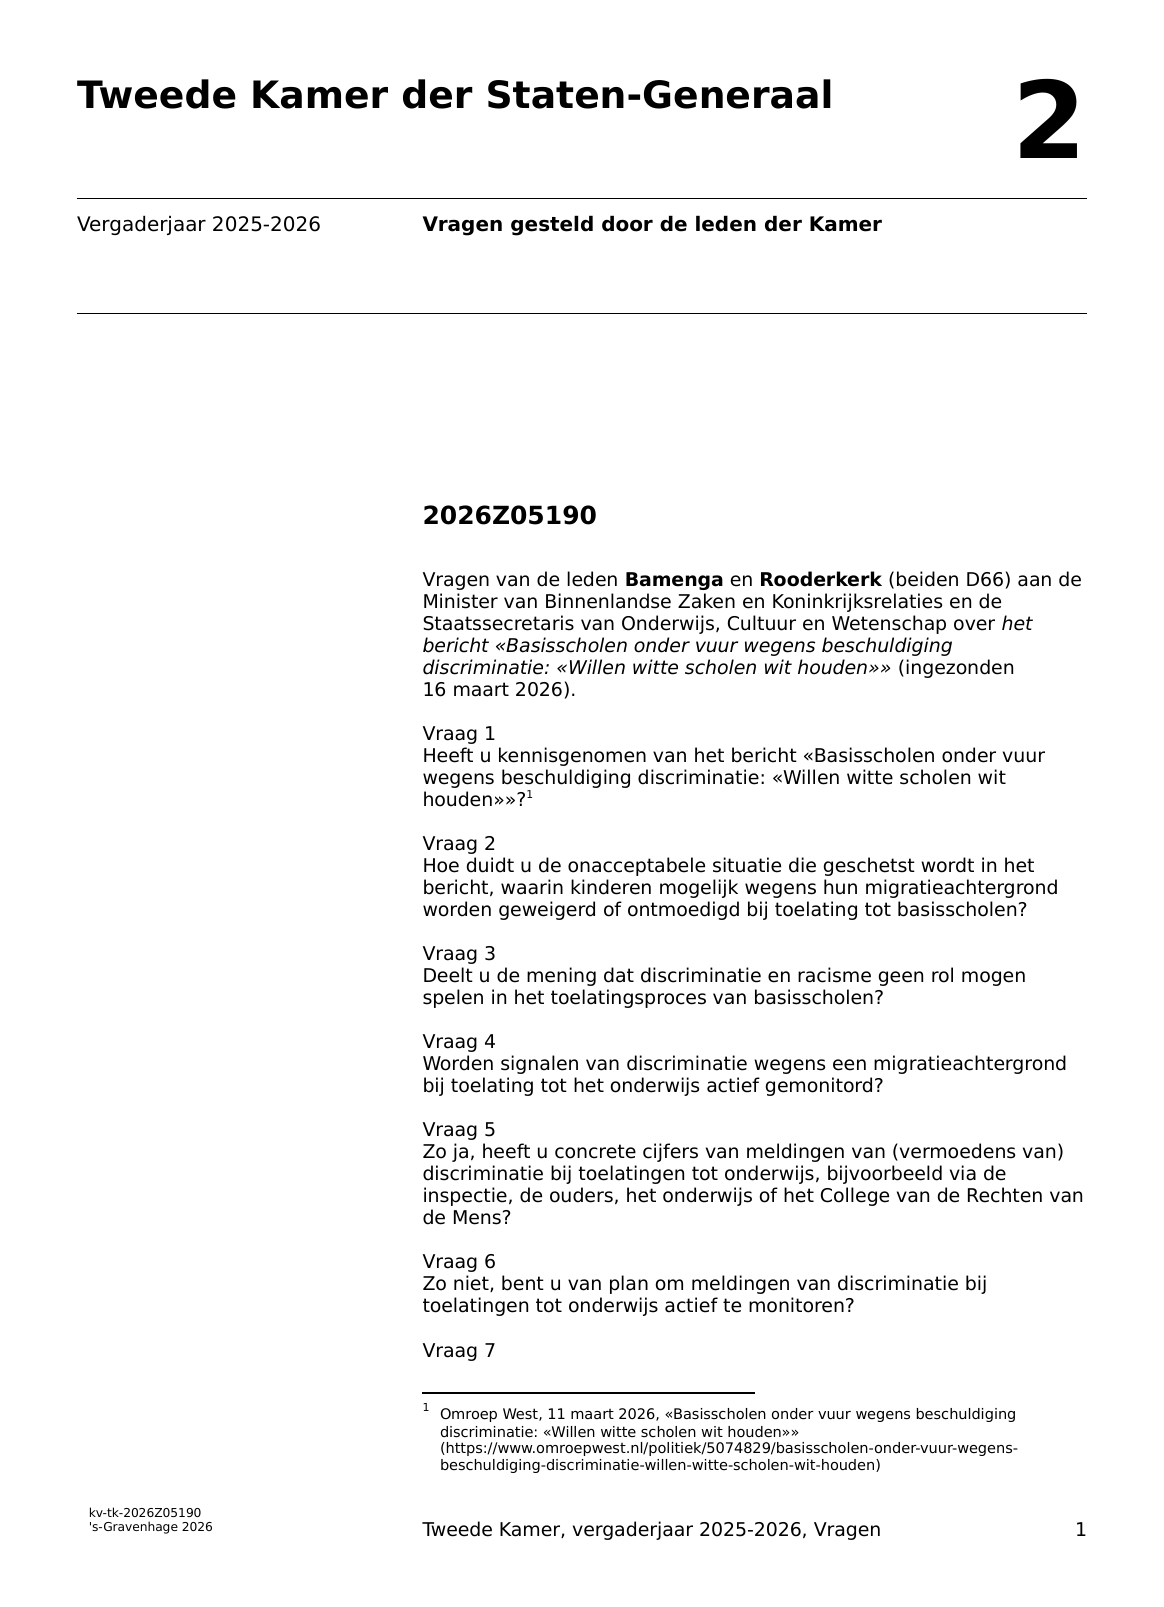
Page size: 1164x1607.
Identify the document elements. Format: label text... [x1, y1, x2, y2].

text Vraag 5 [422, 1119, 1087, 1141]
text Heeft u kennisgenomen van het bericht «Basisscholen onder vuur wegens beschuldiging discriminatie: «Willen witte scholen wit houden»»? [422, 745, 1087, 811]
text Zo niet, bent u van plan om meldingen van discriminatie bij toelatingen tot onderwijs actief te monitoren? [422, 1273, 1087, 1317]
text Vraag 1 [422, 723, 1087, 745]
text Vraag 4 [422, 1031, 1087, 1053]
table_cell Vergaderjaar 2025-2026 [77, 199, 422, 313]
text Vraag 7 [422, 1339, 1087, 1361]
text Vraag 3 [422, 943, 1087, 965]
text Hoe duidt u de onacceptabele situatie die geschetst wordt in het bericht, waarin kinderen mogelijk wegens hun migratieachtergrond worden geweigerd of ontmoedigd bij toelating tot basisscholen? [422, 855, 1087, 921]
table_header Tweede Kamer der Staten-Generaal [77, 59, 886, 198]
table_header 2 [886, 59, 1087, 198]
text Vragen van de leden Bamenga en Rooderkerk (beiden D66) aan de Minister van Binnenlandse Zaken en Koninkrijksrelaties en de Staatssecretaris van Onderwijs, Cultuur en Wetenschap over het bericht «Basisscholen onder vuur wegens beschuldiging discriminatie: «Willen witte scholen wit houden»» (ingezonden 16 maart 2026). [422, 569, 1087, 701]
text 's-Gravenhage 2026 [88, 1520, 323, 1534]
text Deelt u de mening dat discriminatie en racisme geen rol mogen spelen in het toelatingsproces van basisscholen? [422, 965, 1087, 1009]
table_cell Vragen gesteld door de leden der Kamer [422, 199, 1087, 313]
text Worden signalen van discriminatie wegens een migratieachtergrond bij toelating tot het onderwijs actief gemonitord? [422, 1053, 1087, 1097]
text Omroep West, 11 maart 2026, «Basisscholen onder vuur wegens beschuldiging discriminatie: «Willen witte scholen wit houden»» (https://www.omroepwest.nl/politiek/5074829/basisscholen-onder-vuur-wegens-beschuldiging-discriminatie-willen-witte-scholen-wit-houden) [422, 1402, 1087, 1474]
text Zo ja, heeft u concrete cijfers van meldingen van (vermoedens van) discriminatie bij toelatingen tot onderwijs, bijvoorbeeld via de inspectie, de ouders, het onderwijs of het College van de Rechten van de Mens? [422, 1141, 1087, 1229]
text 2026Z05190 [422, 501, 1087, 531]
text Vraag 6 [422, 1251, 1087, 1273]
text kv-tk-2026Z05190 [88, 1506, 323, 1520]
text Vraag 2 [422, 833, 1087, 855]
